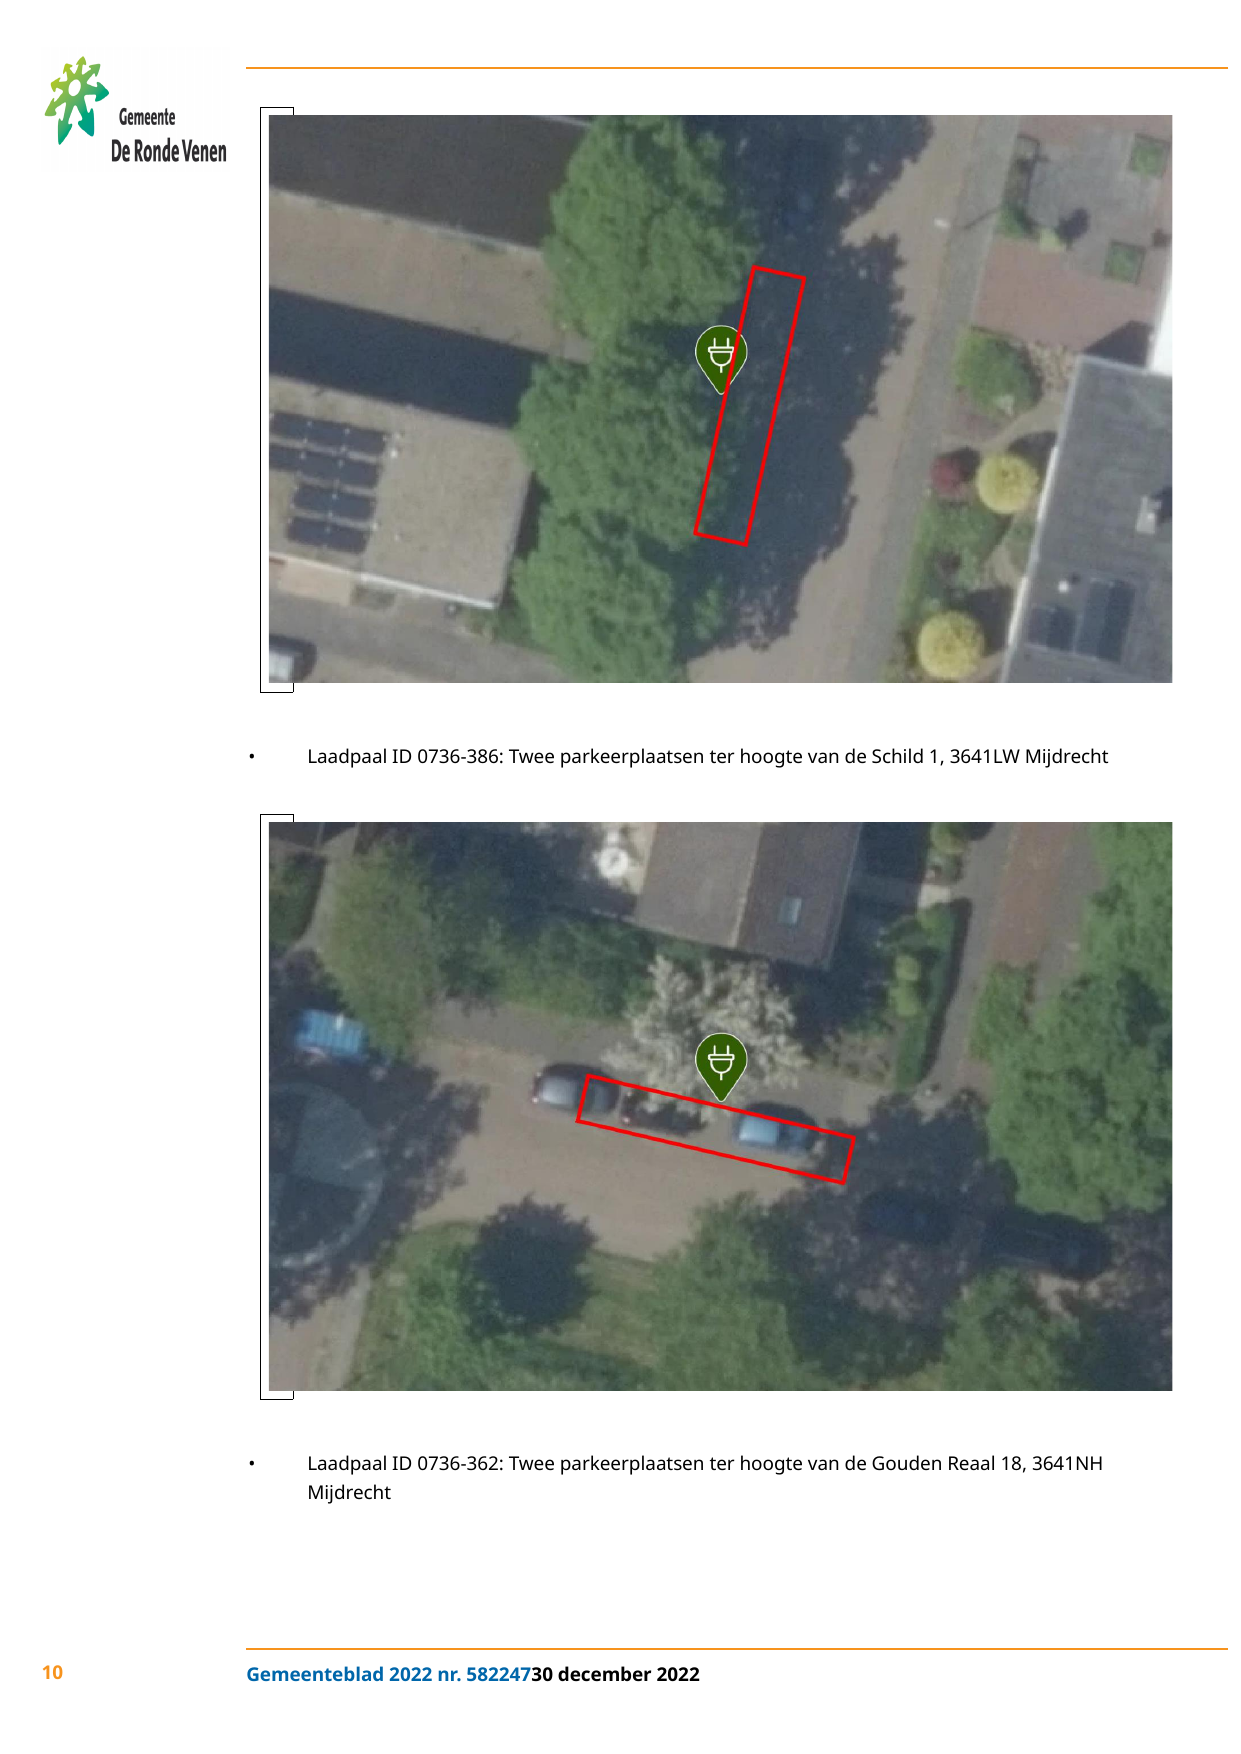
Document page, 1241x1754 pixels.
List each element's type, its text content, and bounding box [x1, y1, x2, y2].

list Laadpaal ID 0736-362: Twee parkeerplaatsen ter hoogte van de Gouden Reaal 18, 3641NH Mijdrecht [248, 1450, 1152, 1505]
picture [268, 115, 1173, 683]
picture [41, 47, 231, 172]
picture [268, 822, 1173, 1391]
list Laadpaal ID 0736-386: Twee parkeerplaatsen ter hoogte van de Schild 1, 3641LW Mijdrecht [248, 743, 1152, 768]
